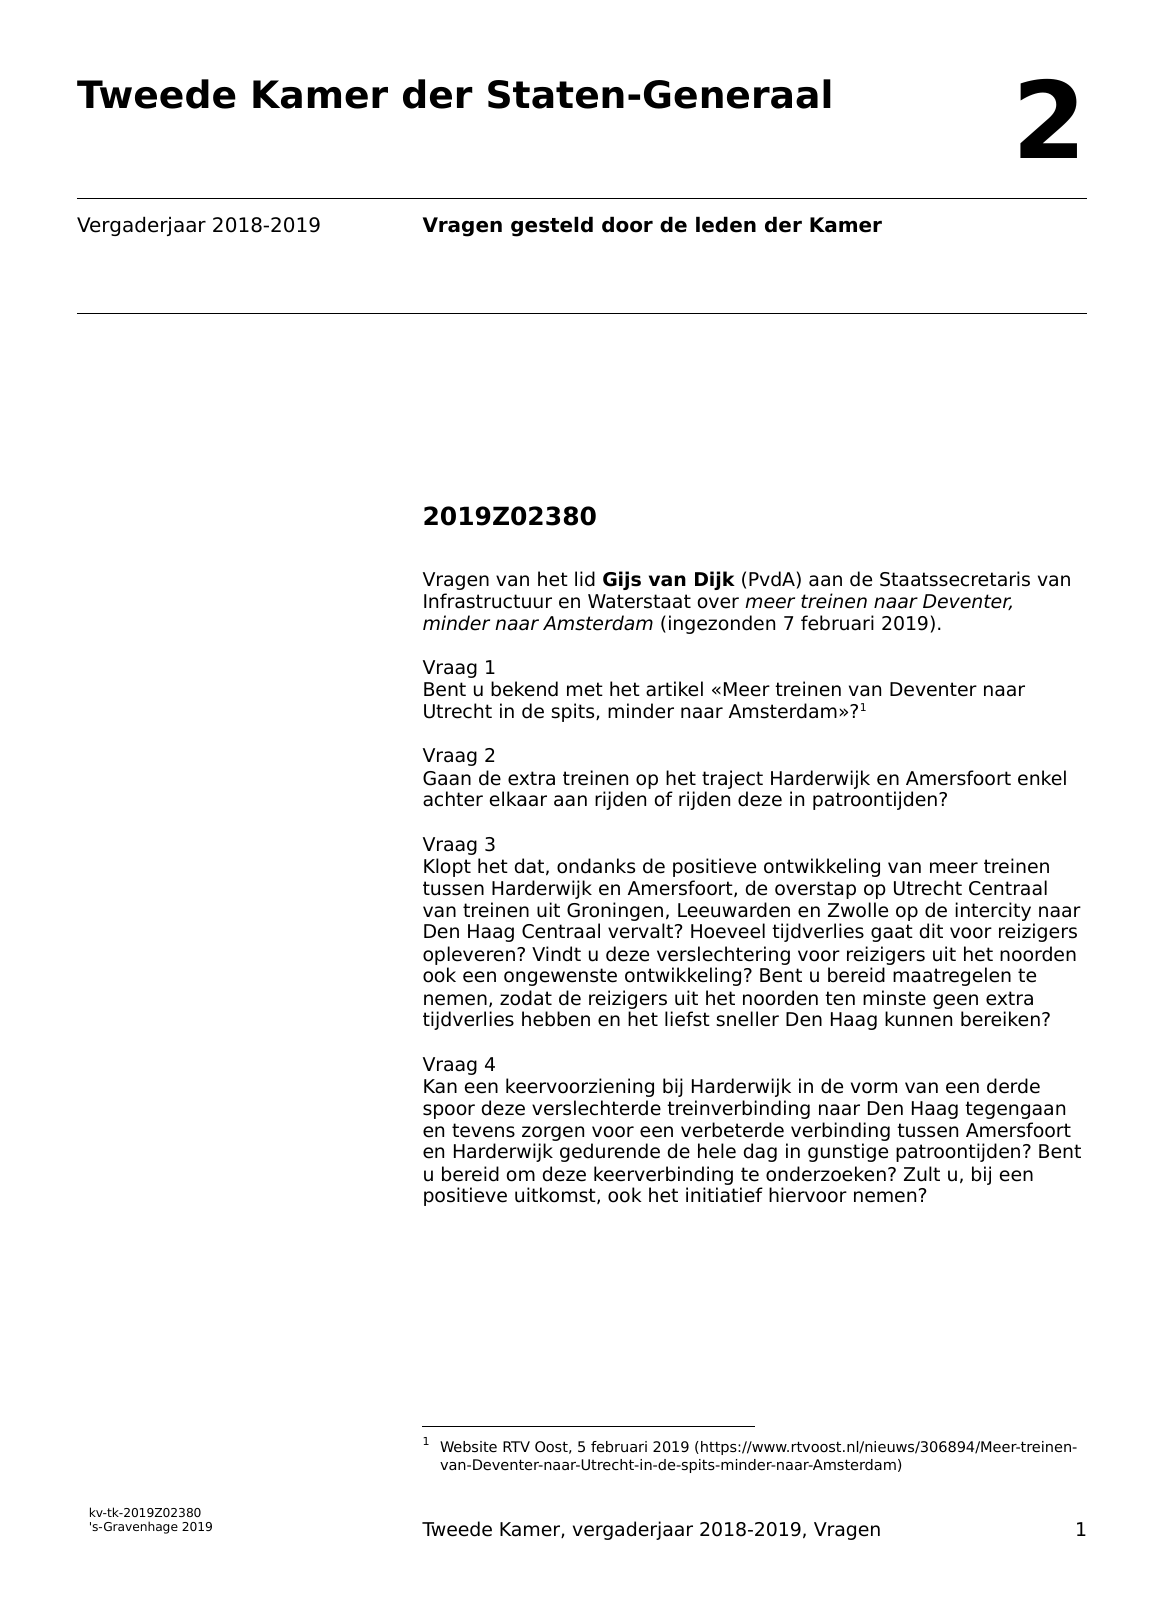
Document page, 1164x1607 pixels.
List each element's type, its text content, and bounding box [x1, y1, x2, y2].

table_header 2 [886, 59, 1087, 198]
text Kan een keervoorziening bij Harderwijk in de vorm van een derde spoor deze verslechterde treinverbinding naar Den Haag tegengaan en tevens zorgen voor een verbeterde verbinding tussen Amersfoort en Harderwijk gedurende de hele dag in gunstige patroontijden? Bent u bereid om deze keerverbinding te onderzoeken? Zult u, bij een positieve uitkomst, ook het initiatief hiervoor nemen? [422, 1076, 1087, 1207]
text Vraag 4 [422, 1053, 1087, 1076]
table_cell Vergaderjaar 2018-2019 [77, 199, 422, 313]
table_cell Vragen gesteld door de leden der Kamer [422, 199, 1087, 313]
text Vraag 1 [422, 657, 1087, 679]
text kv-tk-2019Z02380 [88, 1506, 323, 1520]
text Website RTV Oost, 5 februari 2019 (https://www.rtvoost.nl/nieuws/306894/Meer-treinen-van-Deventer-naar-Utrecht-in-de-spits-minder-naar-Amsterdam) [422, 1435, 1087, 1474]
text Vragen van het lid Gijs van Dijk (PvdA) aan de Staatssecretaris van Infrastructuur en Waterstaat over meer treinen naar Deventer, minder naar Amsterdam (ingezonden 7 februari 2019). [422, 569, 1087, 635]
text 's-Gravenhage 2019 [88, 1520, 323, 1534]
text 2019Z02380 [422, 502, 1087, 531]
text Gaan de extra treinen op het traject Harderwijk en Amersfoort enkel achter elkaar aan rijden of rijden deze in patroontijden? [422, 767, 1087, 811]
text Bent u bekend met het artikel «Meer treinen van Deventer naar Utrecht in de spits, minder naar Amsterdam»? [422, 679, 1087, 723]
table_header Tweede Kamer der Staten-Generaal [77, 59, 886, 198]
text Vraag 2 [422, 745, 1087, 767]
text Vraag 3 [422, 833, 1087, 856]
text Klopt het dat, ondanks de positieve ontwikkeling van meer treinen tussen Harderwijk en Amersfoort, de overstap op Utrecht Centraal van treinen uit Groningen, Leeuwarden en Zwolle op de intercity naar Den Haag Centraal vervalt? Hoeveel tijdverlies gaat dit voor reizigers opleveren? Vindt u deze verslechtering voor reizigers uit het noorden ook een ongewenste ontwikkeling? Bent u bereid maatregelen te nemen, zodat de reizigers uit het noorden ten minste geen extra tijdverlies hebben en het liefst sneller Den Haag kunnen bereiken? [422, 856, 1087, 1031]
